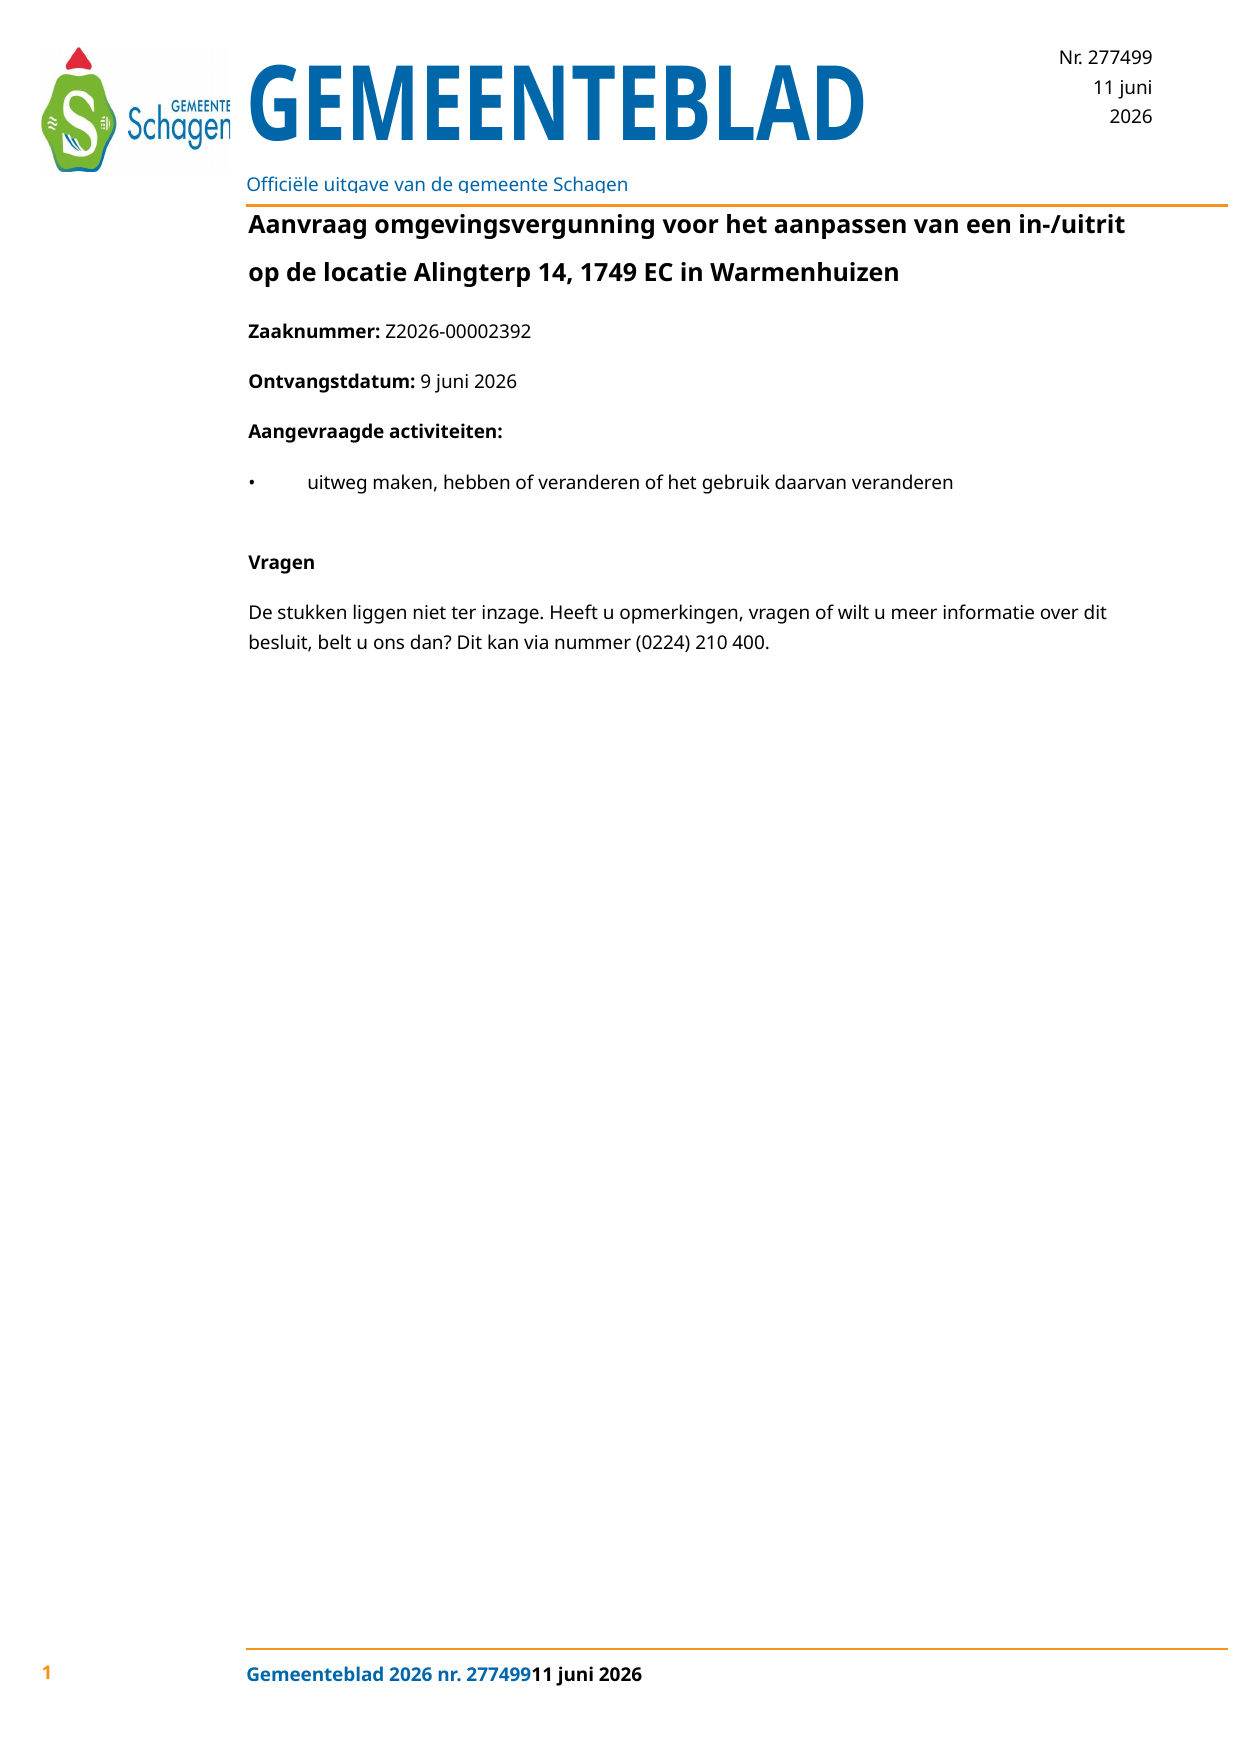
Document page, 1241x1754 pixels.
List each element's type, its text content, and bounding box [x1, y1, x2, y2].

text Aangevraagde activiteiten: [248, 419, 1152, 444]
text De stukken liggen niet ter inzage. Heeft u opmerkingen, vragen of wilt u meer informatie over dit besluit, belt u ons dan? Dit kan via nummer (0224) 210 400. [248, 599, 1152, 655]
text Aanvraag omgevingsvergunning voor het aanpassen van een in-/uitrit op de locatie Alingterp 14, 1749 EC in Warmenhuizen [248, 207, 1152, 288]
text Vragen [248, 549, 1152, 575]
text Ontvangstdatum: 9 juni 2026 [248, 368, 1152, 394]
text Zaaknummer: Z2026-00002392 [248, 318, 1152, 344]
picture [41, 47, 231, 172]
list uitweg maken, hebben of veranderen of het gebruik daarvan veranderen [248, 469, 1152, 495]
